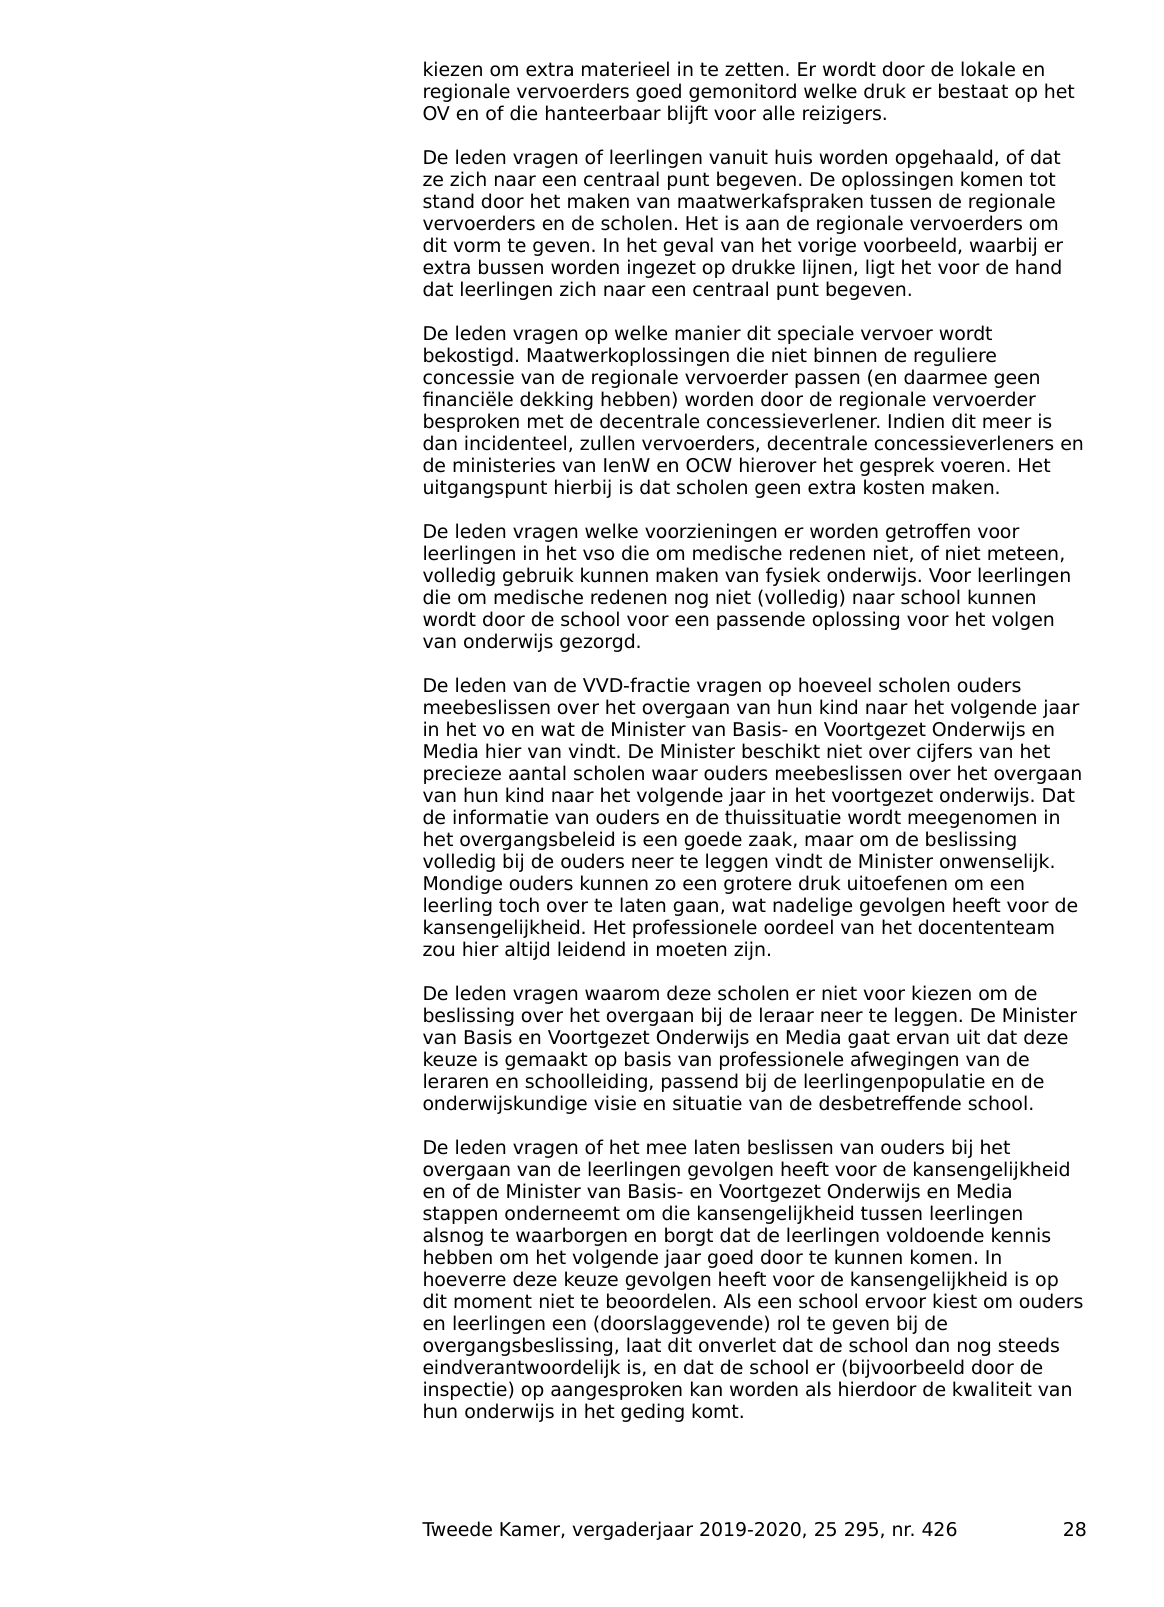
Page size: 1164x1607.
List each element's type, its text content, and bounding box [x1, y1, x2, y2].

text De leden vragen of leerlingen vanuit huis worden opgehaald, of dat ze zich naar een centraal punt begeven. De oplossingen komen tot stand door het maken van maatwerkafspraken tussen de regionale vervoerders en de scholen. Het is aan de regionale vervoerders om dit vorm te geven. In het geval van het vorige voorbeeld, waarbij er extra bussen worden ingezet op drukke lijnen, ligt het voor de hand dat leerlingen zich naar een centraal punt begeven. [422, 147, 1087, 301]
text De leden vragen welke voorzieningen er worden getroffen voor leerlingen in het vso die om medische redenen niet, of niet meteen, volledig gebruik kunnen maken van fysiek onderwijs. Voor leerlingen die om medische redenen nog niet (volledig) naar school kunnen wordt door de school voor een passende oplossing voor het volgen van onderwijs gezorgd. [422, 521, 1087, 653]
text kiezen om extra materieel in te zetten. Er wordt door de lokale en regionale vervoerders goed gemonitord welke druk er bestaat op het OV en of die hanteerbaar blijft voor alle reizigers. [422, 59, 1087, 125]
text De leden van de VVD-fractie vragen op hoeveel scholen ouders meebeslissen over het overgaan van hun kind naar het volgende jaar in het vo en wat de Minister van Basis- en Voortgezet Onderwijs en Media hier van vindt. De Minister beschikt niet over cijfers van het precieze aantal scholen waar ouders meebeslissen over het overgaan van hun kind naar het volgende jaar in het voortgezet onderwijs. Dat de informatie van ouders en de thuissituatie wordt meegenomen in het overgangsbeleid is een goede zaak, maar om de beslissing volledig bij de ouders neer te leggen vindt de Minister onwenselijk. Mondige ouders kunnen zo een grotere druk uitoefenen om een leerling toch over te laten gaan, wat nadelige gevolgen heeft voor de kansengelijkheid. Het professionele oordeel van het docententeam zou hier altijd leidend in moeten zijn. [422, 675, 1087, 961]
text De leden vragen of het mee laten beslissen van ouders bij het overgaan van de leerlingen gevolgen heeft voor de kansengelijkheid en of de Minister van Basis- en Voortgezet Onderwijs en Media stappen onderneemt om die kansengelijkheid tussen leerlingen alsnog te waarborgen en borgt dat de leerlingen voldoende kennis hebben om het volgende jaar goed door te kunnen komen. In hoeverre deze keuze gevolgen heeft voor de kansengelijkheid is op dit moment niet te beoordelen. Als een school ervoor kiest om ouders en leerlingen een (doorslaggevende) rol te geven bij de overgangsbeslissing, laat dit onverlet dat de school dan nog steeds eindverantwoordelijk is, en dat de school er (bijvoorbeeld door de inspectie) op aangesproken kan worden als hierdoor de kwaliteit van hun onderwijs in het geding komt. [422, 1137, 1087, 1423]
text De leden vragen op welke manier dit speciale vervoer wordt bekostigd. Maatwerkoplossingen die niet binnen de reguliere concessie van de regionale vervoerder passen (en daarmee geen financiële dekking hebben) worden door de regionale vervoerder besproken met de decentrale concessieverlener. Indien dit meer is dan incidenteel, zullen vervoerders, decentrale concessieverleners en de ministeries van IenW en OCW hierover het gesprek voeren. Het uitgangspunt hierbij is dat scholen geen extra kosten maken. [422, 323, 1087, 499]
text De leden vragen waarom deze scholen er niet voor kiezen om de beslissing over het overgaan bij de leraar neer te leggen. De Minister van Basis en Voortgezet Onderwijs en Media gaat ervan uit dat deze keuze is gemaakt op basis van professionele afwegingen van de leraren en schoolleiding, passend bij de leerlingenpopulatie en de onderwijskundige visie en situatie van de desbetreffende school. [422, 983, 1087, 1115]
